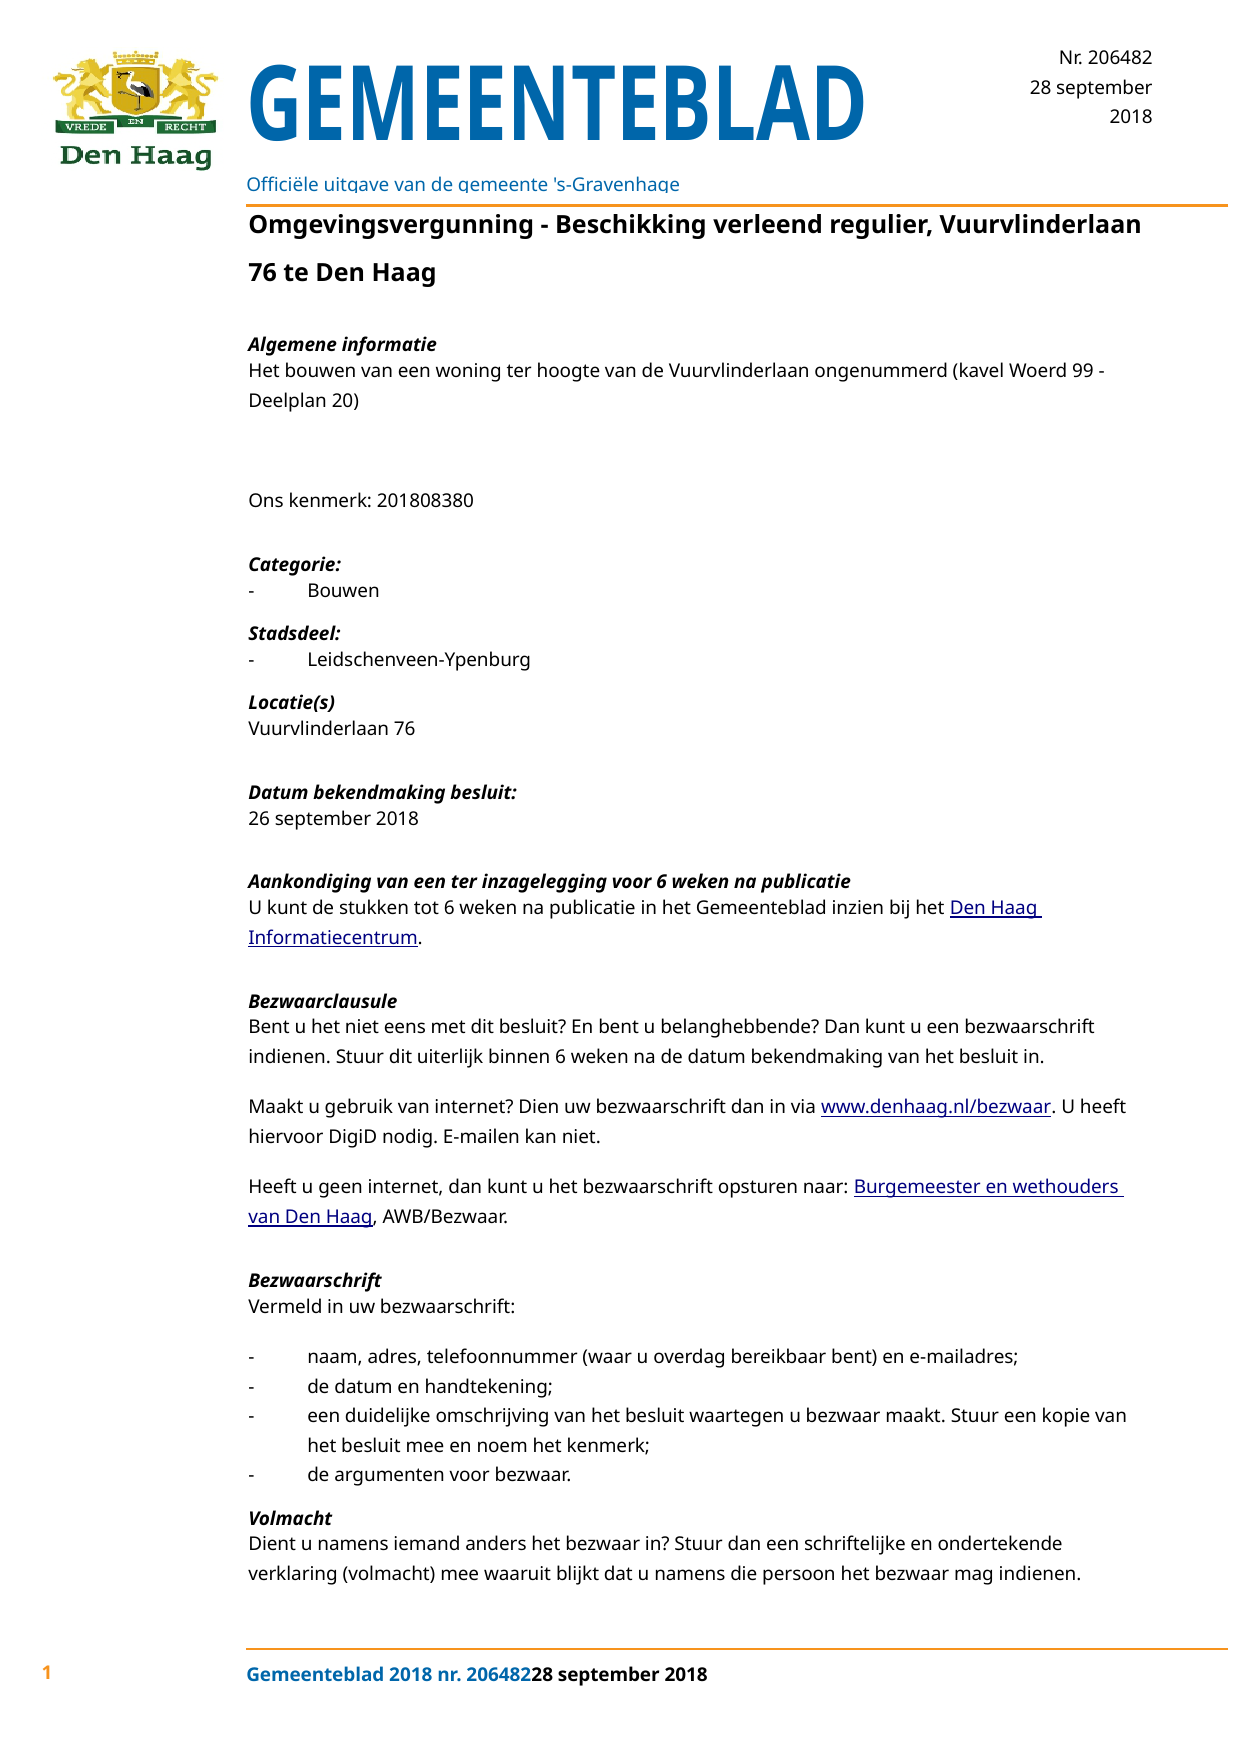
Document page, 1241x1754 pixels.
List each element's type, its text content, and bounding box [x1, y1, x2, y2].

text Heeft u geen internet, dan kunt u het bezwaarschrift opsturen naar: Burgemeester en wethouders van Den Haag, AWB/Bezwaar. [248, 1174, 1152, 1229]
text 26 september 2018 [248, 805, 1152, 830]
text U kunt de stukken tot 6 weken na publicatie in het Gemeenteblad inzien bij het Den Haag Informatiecentrum. [248, 894, 1152, 950]
list Bouwen [248, 577, 1152, 603]
text Vuurvlinderlaan 76 [248, 715, 1152, 741]
text Stadsdeel: [248, 620, 1152, 646]
text Categorie: [248, 552, 1152, 577]
text Omgevingsvergunning - Beschikking verleend regulier, Vuurvlinderlaan 76 te Den Haag [248, 207, 1152, 288]
text Maakt u gebruik van internet? Dien uw bezwaarschrift dan in via www.denhaag.nl/bezwaar. U heeft hiervoor DigiD nodig. E-mailen kan niet. [248, 1094, 1152, 1149]
list de datum en handtekening; [248, 1373, 1152, 1399]
text Ons kenmerk: 201808380 [248, 488, 1152, 513]
text Het bouwen van een woning ter hoogte van de Vuurvlinderlaan ongenummerd (kavel Woerd 99 - Deelplan 20) [248, 357, 1152, 412]
list een duidelijke omschrijving van het besluit waartegen u bezwaar maakt. Stuur een kopie van het besluit mee en noem het kenmerk; [248, 1402, 1152, 1458]
list Leidschenveen-Ypenburg [248, 646, 1152, 672]
text Vermeld in uw bezwaarschrift: [248, 1293, 1152, 1319]
text Bent u het niet eens met dit besluit? En bent u belanghebbende? Dan kunt u een bezwaarschrift indienen. Stuur dit uiterlijk binnen 6 weken na de datum bekendmaking van het besluit in. [248, 1014, 1152, 1069]
text Bezwaarclausule [248, 988, 1152, 1014]
list de argumenten voor bezwaar. [248, 1462, 1152, 1487]
text Aankondiging van een ter inzagelegging voor 6 weken na publicatie [248, 869, 1152, 894]
text Dient u namens iemand anders het bezwaar in? Stuur dan een schriftelijke en ondertekende verklaring (volmacht) mee waaruit blijkt dat u namens die persoon het bezwaar mag indienen. [248, 1531, 1152, 1586]
text Algemene informatie [248, 331, 1152, 357]
text Volmacht [248, 1505, 1152, 1531]
text Datum bekendmaking besluit: [248, 779, 1152, 805]
picture [41, 47, 231, 172]
list naam, adres, telefoonnummer (waar u overdag bereikbaar bent) en e-mailadres; [248, 1343, 1152, 1369]
text Locatie(s) [248, 689, 1152, 715]
text Bezwaarschrift [248, 1267, 1152, 1293]
